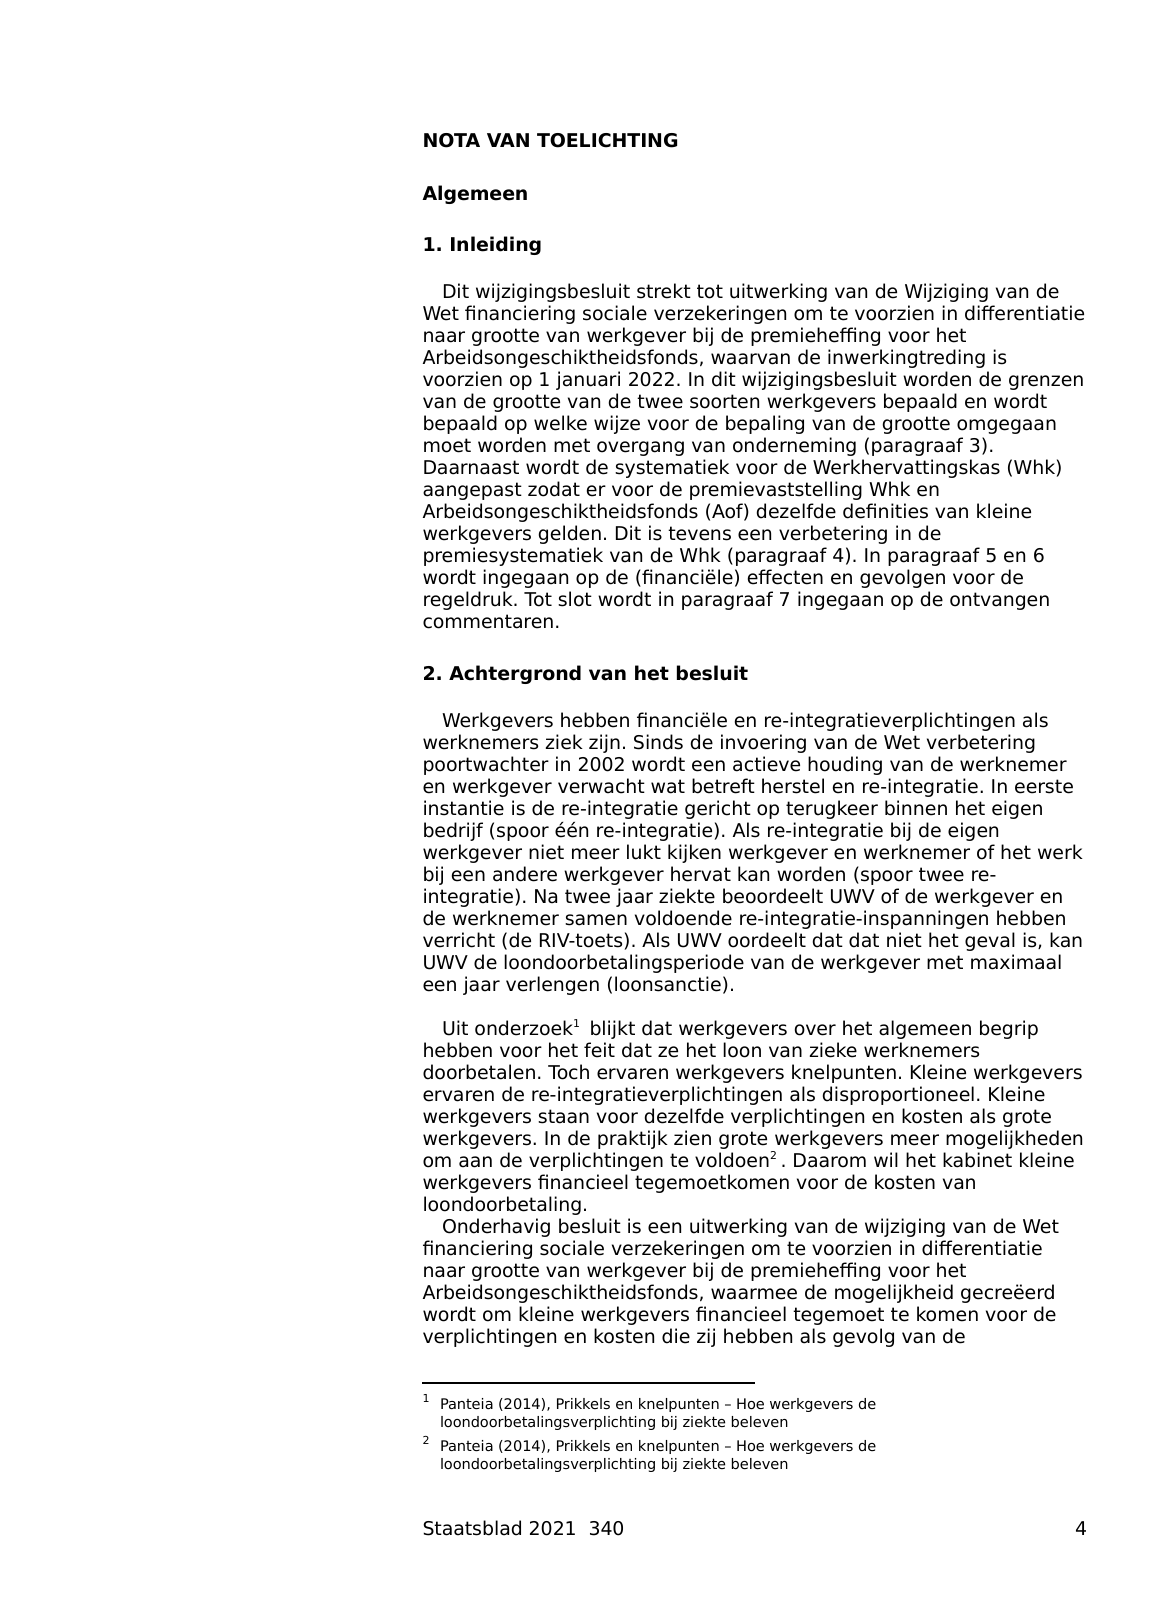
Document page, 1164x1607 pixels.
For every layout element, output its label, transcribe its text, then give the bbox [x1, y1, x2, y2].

text Dit wijzigingsbesluit strekt tot uitwerking van de Wijziging van de Wet financiering sociale verzekeringen om te voorzien in differentiatie naar grootte van werkgever bij de premieheffing voor het Arbeidsongeschiktheidsfonds, waarvan de inwerkingtreding is voorzien op 1 januari 2022. In dit wijzigingsbesluit worden de grenzen van de grootte van de twee soorten werkgevers bepaald en wordt bepaald op welke wijze voor de bepaling van de grootte omgegaan moet worden met overgang van onderneming (paragraaf 3). Daarnaast wordt de systematiek voor de Werkhervattingskas (Whk) aangepast zodat er voor de premievaststelling Whk en Arbeidsongeschiktheidsfonds (Aof) dezelfde definities van kleine werkgevers gelden. Dit is tevens een verbetering in de premiesystematiek van de Whk (paragraaf 4). In paragraaf 5 en 6 wordt ingegaan op de (financiële) effecten en gevolgen voor de regeldruk. Tot slot wordt in paragraaf 7 ingegaan op de ontvangen commentaren. [422, 281, 1087, 633]
text Panteia (2014), Prikkels en knelpunten – Hoe werkgevers de loondoorbetalingsverplichting bij ziekte beleven [422, 1434, 1087, 1473]
text Werkgevers hebben financiële en re-integratieverplichtingen als werknemers ziek zijn. Sinds de invoering van de Wet verbetering poortwachter in 2002 wordt een actieve houding van de werknemer en werkgever verwacht wat betreft herstel en re-integratie. In eerste instantie is de re-integratie gericht op terugkeer binnen het eigen bedrijf (spoor één re-integratie). Als re-integratie bij de eigen werkgever niet meer lukt kijken werkgever en werknemer of het werk bij een andere werkgever hervat kan worden (spoor twee re-integratie). Na twee jaar ziekte beoordeelt UWV of de werkgever en de werknemer samen voldoende re-integratie-inspanningen hebben verricht (de RIV-toets). Als UWV oordeelt dat dat niet het geval is, kan UWV de loondoorbetalingsperiode van de werkgever met maximaal een jaar verlengen (loonsanctie). [422, 710, 1087, 996]
text Uit onderzoek blijkt dat werkgevers over het algemeen begrip hebben voor het feit dat ze het loon van zieke werknemers doorbetalen. Toch ervaren werkgevers knelpunten. Kleine werkgevers ervaren de re-integratieverplichtingen als disproportioneel. Kleine werkgevers staan voor dezelfde verplichtingen en kosten als grote werkgevers. In de praktijk zien grote werkgevers meer mogelijkheden om aan de verplichtingen te voldoen. Daarom wil het kabinet kleine werkgevers financieel tegemoetkomen voor de kosten van loondoorbetaling. [422, 1018, 1087, 1216]
subtitle 1. Inleiding [422, 234, 1087, 256]
subtitle Algemeen [422, 182, 1087, 204]
subtitle NOTA VAN TOELICHTING [422, 130, 1087, 152]
text Onderhavig besluit is een uitwerking van de wijziging van de Wet financiering sociale verzekeringen om te voorzien in differentiatie naar grootte van werkgever bij de premieheffing voor het Arbeidsongeschiktheidsfonds, waarmee de mogelijkheid gecreëerd wordt om kleine werkgevers financieel tegemoet te komen voor de verplichtingen en kosten die zij hebben als gevolg van de [422, 1216, 1087, 1348]
text Panteia (2014), Prikkels en knelpunten – Hoe werkgevers de loondoorbetalingsverplichting bij ziekte beleven [422, 1392, 1087, 1431]
subtitle 2. Achtergrond van het besluit [422, 663, 1087, 685]
